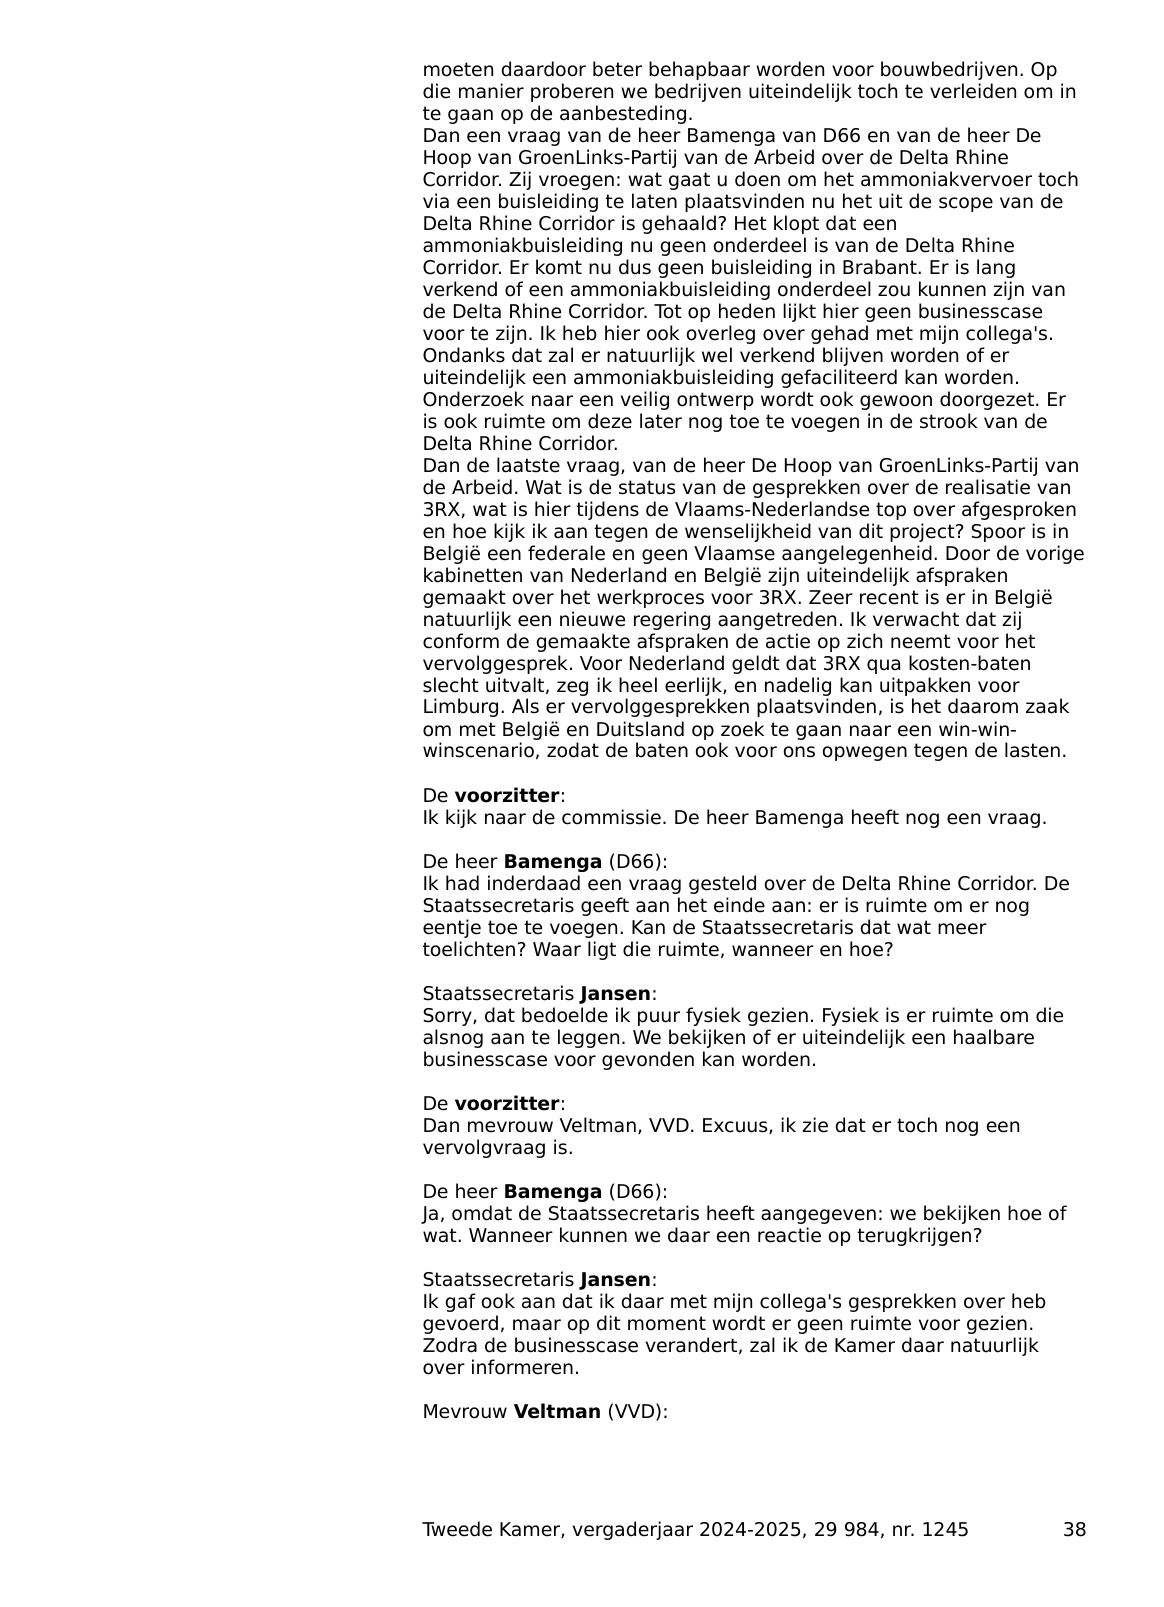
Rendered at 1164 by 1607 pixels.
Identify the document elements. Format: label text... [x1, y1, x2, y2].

text De heer Bamenga (D66): [422, 851, 1087, 873]
text Sorry, dat bedoelde ik puur fysiek gezien. Fysiek is er ruimte om die alsnog aan te leggen. We bekijken of er uiteindelijk een haalbare businesscase voor gevonden kan worden. [422, 1005, 1087, 1071]
text De voorzitter: [422, 784, 1087, 807]
text De heer Bamenga (D66): [422, 1181, 1087, 1203]
text Ik had inderdaad een vraag gesteld over de Delta Rhine Corridor. De Staatssecretaris geeft aan het einde aan: er is ruimte om er nog eentje toe te voegen. Kan de Staatssecretaris dat wat meer toelichten? Waar ligt die ruimte, wanneer en hoe? [422, 873, 1087, 961]
text Ik gaf ook aan dat ik daar met mijn collega's gesprekken over heb gevoerd, maar op dit moment wordt er geen ruimte voor gezien. Zodra de businesscase verandert, zal ik de Kamer daar natuurlijk over informeren. [422, 1291, 1087, 1379]
text Dan een vraag van de heer Bamenga van D66 en van de heer De Hoop van GroenLinks-Partij van de Arbeid over de Delta Rhine Corridor. Zij vroegen: wat gaat u doen om het ammoniakvervoer toch via een buisleiding te laten plaatsvinden nu het uit de scope van de Delta Rhine Corridor is gehaald? Het klopt dat een ammoniakbuisleiding nu geen onderdeel is van de Delta Rhine Corridor. Er komt nu dus geen buisleiding in Brabant. Er is lang verkend of een ammoniakbuisleiding onderdeel zou kunnen zijn van de Delta Rhine Corridor. Tot op heden lijkt hier geen businesscase voor te zijn. Ik heb hier ook overleg over gehad met mijn collega's. Ondanks dat zal er natuurlijk wel verkend blijven worden of er uiteindelijk een ammoniakbuisleiding gefaciliteerd kan worden. Onderzoek naar een veilig ontwerp wordt ook gewoon doorgezet. Er is ook ruimte om deze later nog toe te voegen in de strook van de Delta Rhine Corridor. [422, 125, 1087, 455]
text De voorzitter: [422, 1093, 1087, 1115]
text Ja, omdat de Staatssecretaris heeft aangegeven: we bekijken hoe of wat. Wanneer kunnen we daar een reactie op terugkrijgen? [422, 1203, 1087, 1247]
text Ik kijk naar de commissie. De heer Bamenga heeft nog een vraag. [422, 807, 1087, 828]
text Dan de laatste vraag, van de heer De Hoop van GroenLinks-Partij van de Arbeid. Wat is de status van de gesprekken over de realisatie van 3RX, wat is hier tijdens de Vlaams-Nederlandse top over afgesproken en hoe kijk ik aan tegen de wenselijkheid van dit project? Spoor is in België een federale en geen Vlaamse aangelegenheid. Door de vorige kabinetten van Nederland en België zijn uiteindelijk afspraken gemaakt over het werkproces voor 3RX. Zeer recent is er in België natuurlijk een nieuwe regering aangetreden. Ik verwacht dat zij conform de gemaakte afspraken de actie op zich neemt voor het vervolggesprek. Voor Nederland geldt dat 3RX qua kosten-baten slecht uitvalt, zeg ik heel eerlijk, en nadelig kan uitpakken voor Limburg. Als er vervolggesprekken plaatsvinden, is het daarom zaak om met België en Duitsland op zoek te gaan naar een win-win-winscenario, zodat de baten ook voor ons opwegen tegen de lasten. [422, 455, 1087, 762]
text Dan mevrouw Veltman, VVD. Excuus, ik zie dat er toch nog een vervolgvraag is. [422, 1115, 1087, 1159]
text Staatssecretaris Jansen: [422, 1269, 1087, 1291]
text moeten daardoor beter behapbaar worden voor bouwbedrijven. Op die manier proberen we bedrijven uiteindelijk toch te verleiden om in te gaan op de aanbesteding. [422, 59, 1087, 125]
text Mevrouw Veltman (VVD): [422, 1401, 1087, 1423]
text Staatssecretaris Jansen: [422, 983, 1087, 1005]
